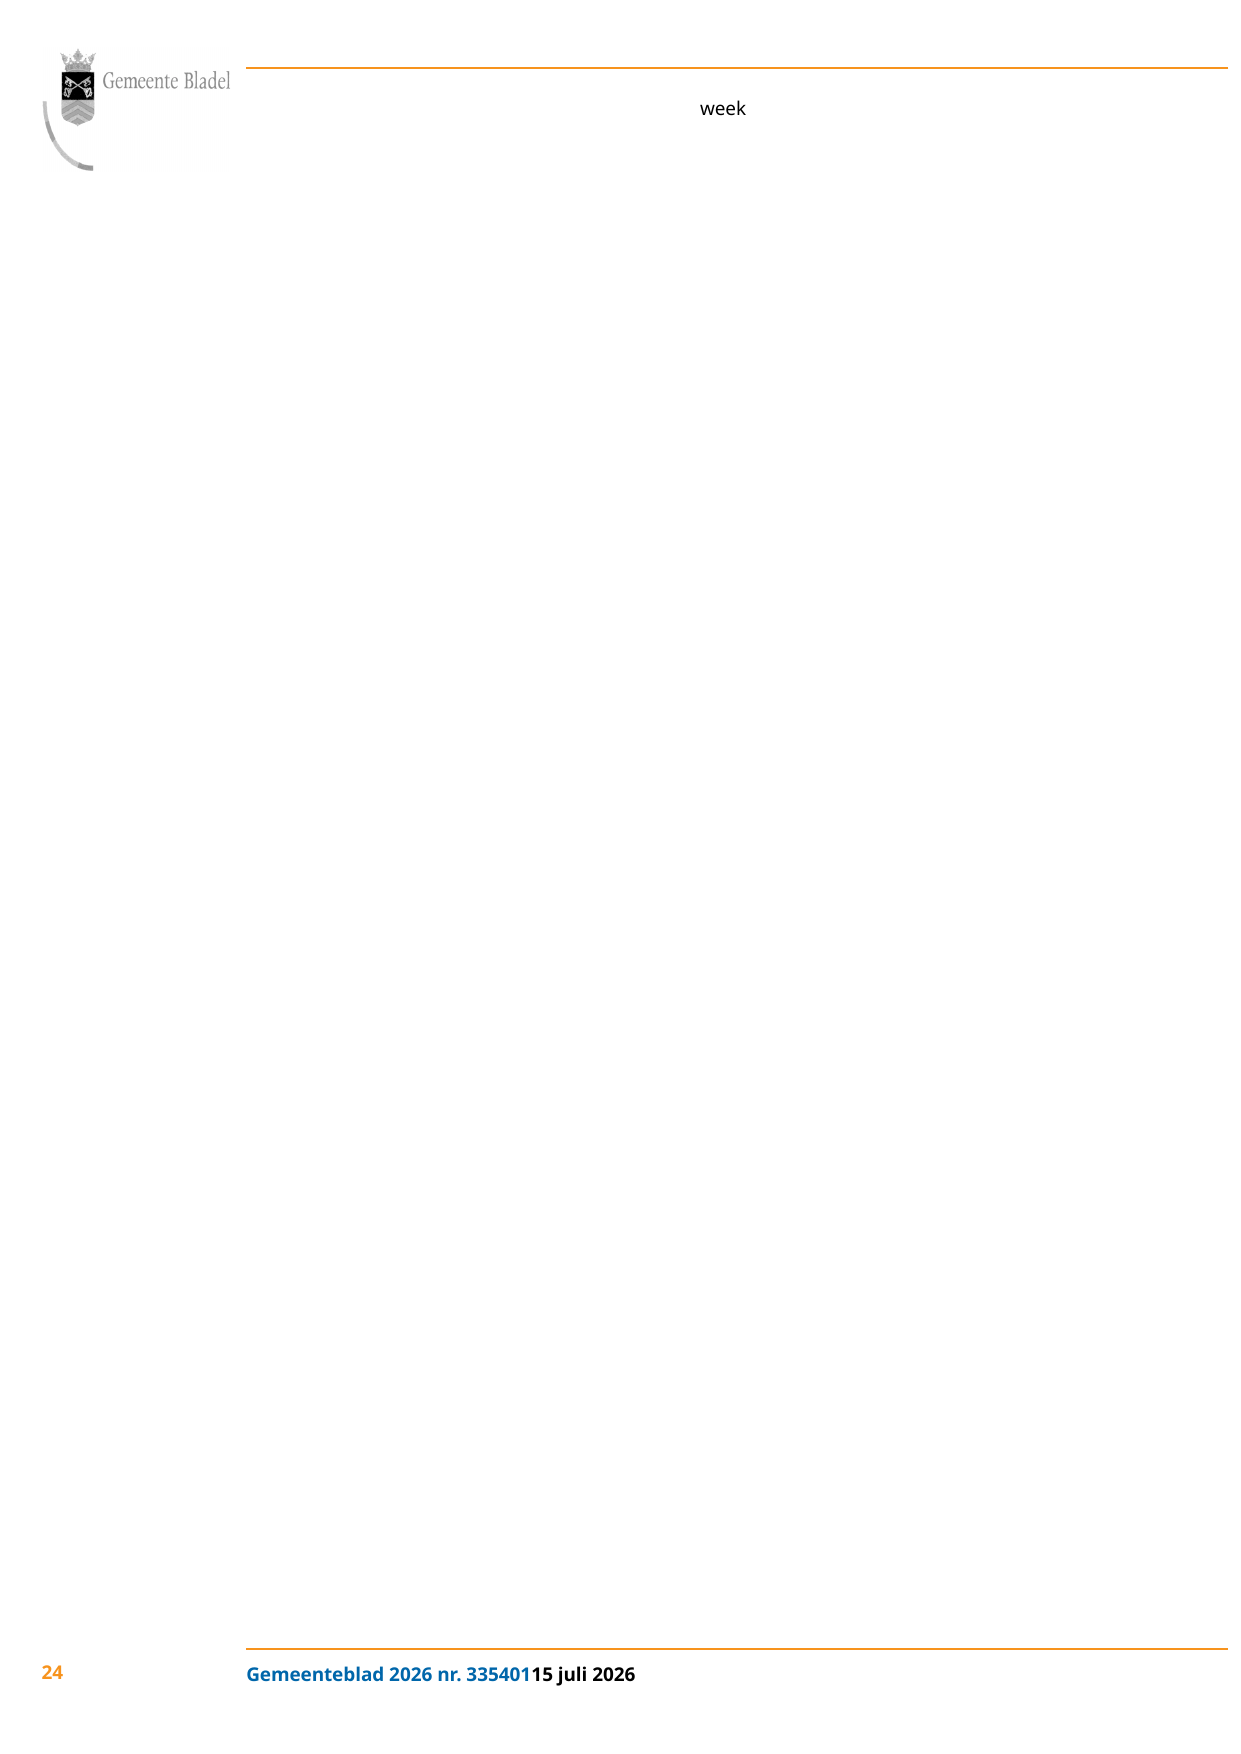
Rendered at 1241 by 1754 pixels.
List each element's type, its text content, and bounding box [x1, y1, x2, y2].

table_cell week [700, 95, 926, 121]
table_cell [926, 95, 1152, 121]
table_cell [474, 95, 700, 121]
table_cell [248, 95, 474, 121]
picture [41, 47, 231, 172]
